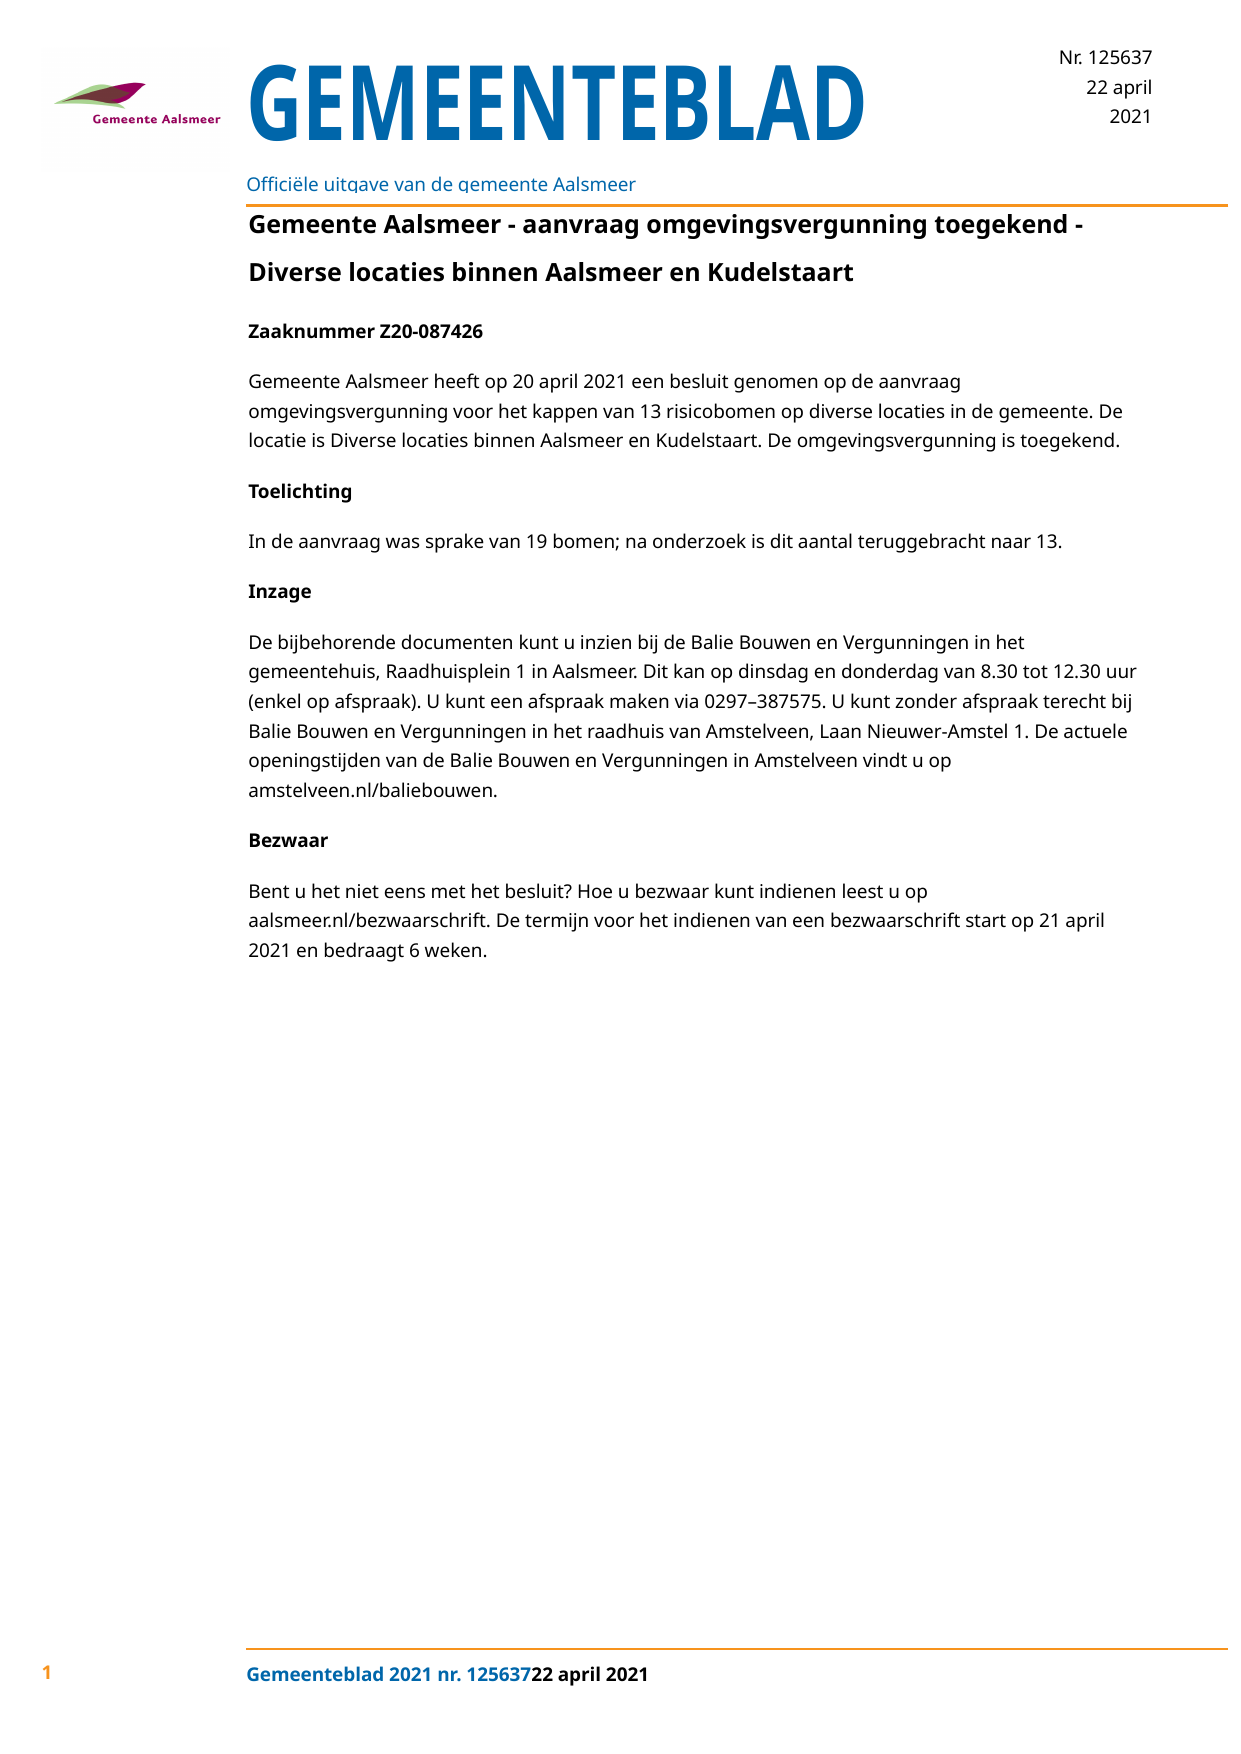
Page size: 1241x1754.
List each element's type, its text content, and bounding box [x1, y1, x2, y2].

text Bezwaar [248, 827, 1152, 853]
picture [41, 47, 231, 172]
text Gemeente Aalsmeer heeft op 20 april 2021 een besluit genomen op de aanvraag omgevingsvergunning voor het kappen van 13 risicobomen op diverse locaties in de gemeente. De locatie is Diverse locaties binnen Aalsmeer en Kudelstaart. De omgevingsvergunning is toegekend. [248, 368, 1152, 453]
text Zaaknummer Z20-087426 [248, 318, 1152, 344]
text Toelichting [248, 478, 1152, 504]
text In de aanvraag was sprake van 19 bomen; na onderzoek is dit aantal teruggebracht naar 13. [248, 528, 1152, 554]
text De bijbehorende documenten kunt u inzien bij de Balie Bouwen en Vergunningen in het gemeentehuis, Raadhuisplein 1 in Aalsmeer. Dit kan op dinsdag en donderdag van 8.30 tot 12.30 uur (enkel op afspraak). U kunt een afspraak maken via 0297–387575. U kunt zonder afspraak terecht bij Balie Bouwen en Vergunningen in het raadhuis van Amstelveen, Laan Nieuwer-Amstel 1. De actuele openingstijden van de Balie Bouwen en Vergunningen in Amstelveen vindt u op amstelveen.nl/baliebouwen. [248, 629, 1152, 803]
text Bent u het niet eens met het besluit? Hoe u bezwaar kunt indienen leest u op aalsmeer.nl/bezwaarschrift. De termijn voor het indienen van een bezwaarschrift start op 21 april 2021 en bedraagt 6 weken. [248, 878, 1152, 963]
text Gemeente Aalsmeer - aanvraag omgevingsvergunning toegekend - Diverse locaties binnen Aalsmeer en Kudelstaart [248, 207, 1152, 288]
text Inzage [248, 579, 1152, 604]
